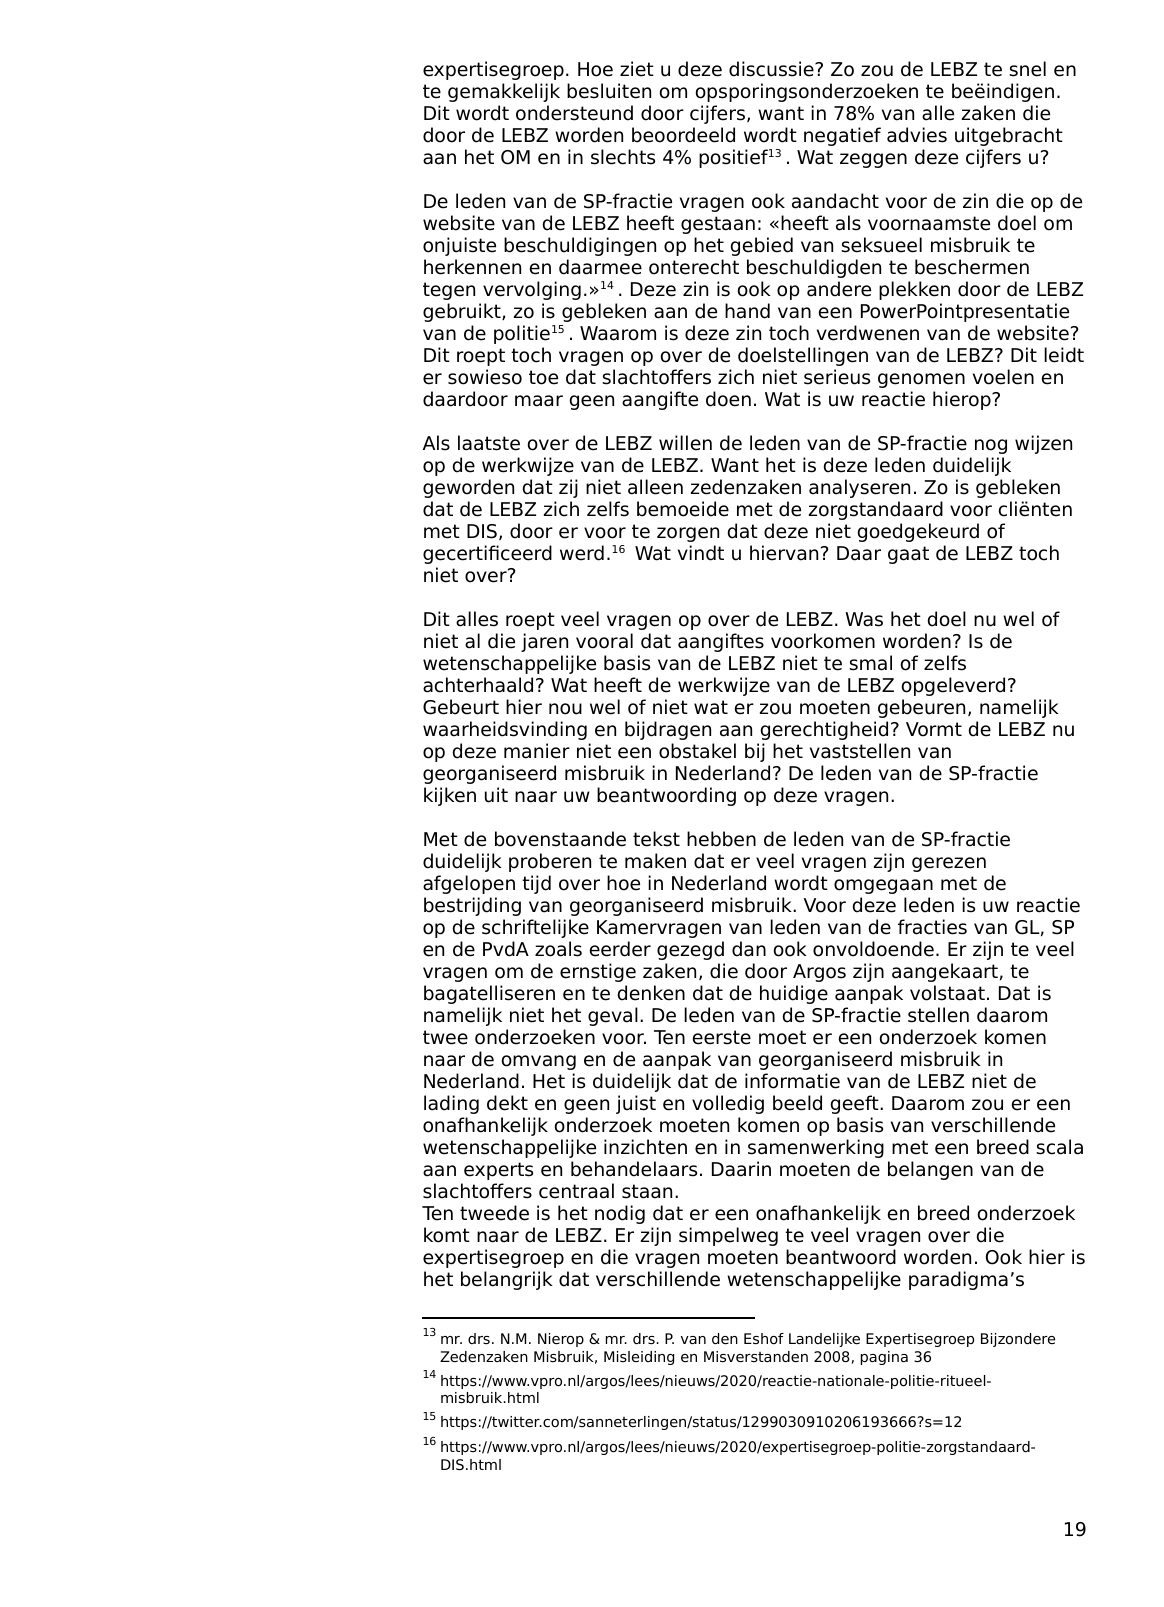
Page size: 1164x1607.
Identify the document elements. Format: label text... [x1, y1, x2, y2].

text https://www.vpro.nl/argos/lees/nieuws/2020/expertisegroep-politie-zorgstandaard-DIS.html [422, 1435, 1087, 1474]
text https://twitter.com/sanneterlingen/status/1299030910206193666?s=12 [422, 1410, 1087, 1432]
text Ten tweede is het nodig dat er een onafhankelijk en breed onderzoek komt naar de LEBZ. Er zijn simpelweg te veel vragen over die expertisegroep en die vragen moeten beantwoord worden. Ook hier is het belangrijk dat verschillende wetenschappelijke paradigma’s [422, 1203, 1087, 1291]
text expertisegroep. Hoe ziet u deze discussie? Zo zou de LEBZ te snel en te gemakkelijk besluiten om opsporingsonderzoeken te beëindigen. Dit wordt ondersteund door cijfers, want in 78% van alle zaken die door de LEBZ worden beoordeeld wordt negatief advies uitgebracht aan het OM en in slechts 4% positief. Wat zeggen deze cijfers u? [422, 59, 1087, 169]
text De leden van de SP-fractie vragen ook aandacht voor de zin die op de website van de LEBZ heeft gestaan: «heeft als voornaamste doel om onjuiste beschuldigingen op het gebied van seksueel misbruik te herkennen en daarmee onterecht beschuldigden te beschermen tegen vervolging.». Deze zin is ook op andere plekken door de LEBZ gebruikt, zo is gebleken aan de hand van een PowerPointpresentatie van de politie. Waarom is deze zin toch verdwenen van de website? Dit roept toch vragen op over de doelstellingen van de LEBZ? Dit leidt er sowieso toe dat slachtoffers zich niet serieus genomen voelen en daardoor maar geen aangifte doen. Wat is uw reactie hierop? [422, 191, 1087, 411]
text Met de bovenstaande tekst hebben de leden van de SP-fractie duidelijk proberen te maken dat er veel vragen zijn gerezen afgelopen tijd over hoe in Nederland wordt omgegaan met de bestrijding van georganiseerd misbruik. Voor deze leden is uw reactie op de schriftelijke Kamervragen van leden van de fracties van GL, SP en de PvdA zoals eerder gezegd dan ook onvoldoende. Er zijn te veel vragen om de ernstige zaken, die door Argos zijn aangekaart, te bagatelliseren en te denken dat de huidige aanpak volstaat. Dat is namelijk niet het geval. De leden van de SP-fractie stellen daarom twee onderzoeken voor. Ten eerste moet er een onderzoek komen naar de omvang en de aanpak van georganiseerd misbruik in Nederland. Het is duidelijk dat de informatie van de LEBZ niet de lading dekt en geen juist en volledig beeld geeft. Daarom zou er een onafhankelijk onderzoek moeten komen op basis van verschillende wetenschappelijke inzichten en in samenwerking met een breed scala aan experts en behandelaars. Daarin moeten de belangen van de slachtoffers centraal staan. [422, 829, 1087, 1203]
text Dit alles roept veel vragen op over de LEBZ. Was het doel nu wel of niet al die jaren vooral dat aangiftes voorkomen worden? Is de wetenschappelijke basis van de LEBZ niet te smal of zelfs achterhaald? Wat heeft de werkwijze van de LEBZ opgeleverd? Gebeurt hier nou wel of niet wat er zou moeten gebeuren, namelijk waarheidsvinding en bijdragen aan gerechtigheid? Vormt de LEBZ nu op deze manier niet een obstakel bij het vaststellen van georganiseerd misbruik in Nederland? De leden van de SP-fractie kijken uit naar uw beantwoording op deze vragen. [422, 609, 1087, 807]
text Als laatste over de LEBZ willen de leden van de SP-fractie nog wijzen op de werkwijze van de LEBZ. Want het is deze leden duidelijk geworden dat zij niet alleen zedenzaken analyseren. Zo is gebleken dat de LEBZ zich zelfs bemoeide met de zorgstandaard voor cliënten met DIS, door er voor te zorgen dat deze niet goedgekeurd of gecertificeerd werd. Wat vindt u hiervan? Daar gaat de LEBZ toch niet over? [422, 433, 1087, 587]
text mr. drs. N.M. Nierop & mr. drs. P. van den Eshof Landelijke Expertisegroep Bijzondere Zedenzaken Misbruik, Misleiding en Misverstanden 2008, pagina 36 [422, 1327, 1087, 1366]
text https://www.vpro.nl/argos/lees/nieuws/2020/reactie-nationale-politie-ritueel-misbruik.html [422, 1368, 1087, 1407]
